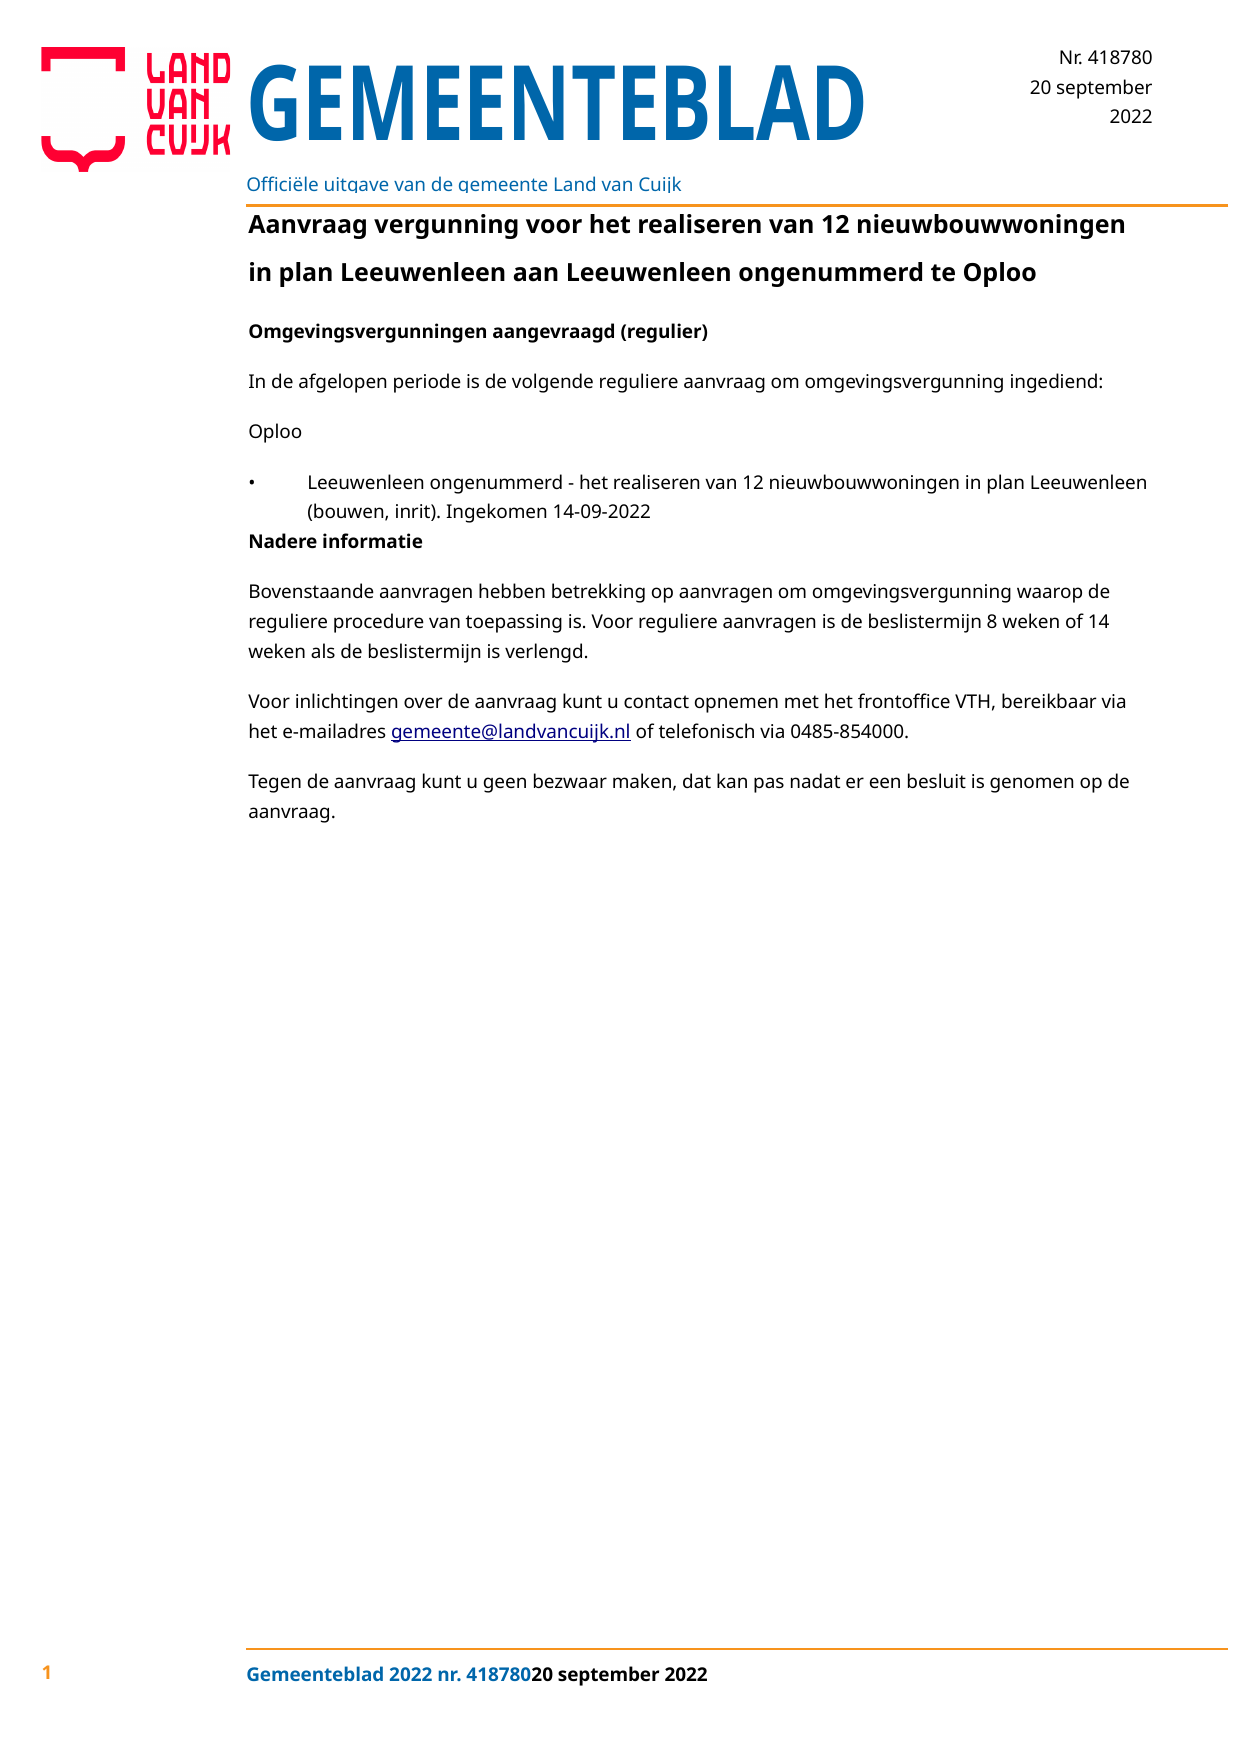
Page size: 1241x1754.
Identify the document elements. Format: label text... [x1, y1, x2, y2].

picture [41, 47, 231, 172]
list Leeuwenleen ongenummerd - het realiseren van 12 nieuwbouwwoningen in plan Leeuwenleen (bouwen, inrit). Ingekomen 14-09-2022 [248, 469, 1152, 524]
text Aanvraag vergunning voor het realiseren van 12 nieuwbouwwoningen in plan Leeuwenleen aan Leeuwenleen ongenummerd te Oploo [248, 207, 1152, 288]
text Nadere informatie [248, 528, 1152, 554]
text Oploo [248, 419, 1152, 444]
text Tegen de aanvraag kunt u geen bezwaar maken, dat kan pas nadat er een besluit is genomen op de aanvraag. [248, 768, 1152, 824]
text Bovenstaande aanvragen hebben betrekking op aanvragen om omgevingsvergunning waarop de reguliere procedure van toepassing is. Voor reguliere aanvragen is de beslistermijn 8 weken of 14 weken als de beslistermijn is verlengd. [248, 579, 1152, 664]
text Voor inlichtingen over de aanvraag kunt u contact opnemen met het frontoffice VTH, bereikbaar via het e-mailadres gemeente@landvancuijk.nl of telefonisch via 0485-854000. [248, 688, 1152, 744]
text In de afgelopen periode is de volgende reguliere aanvraag om omgevingsvergunning ingediend: [248, 368, 1152, 394]
text Omgevingsvergunningen aangevraagd (regulier) [248, 318, 1152, 344]
